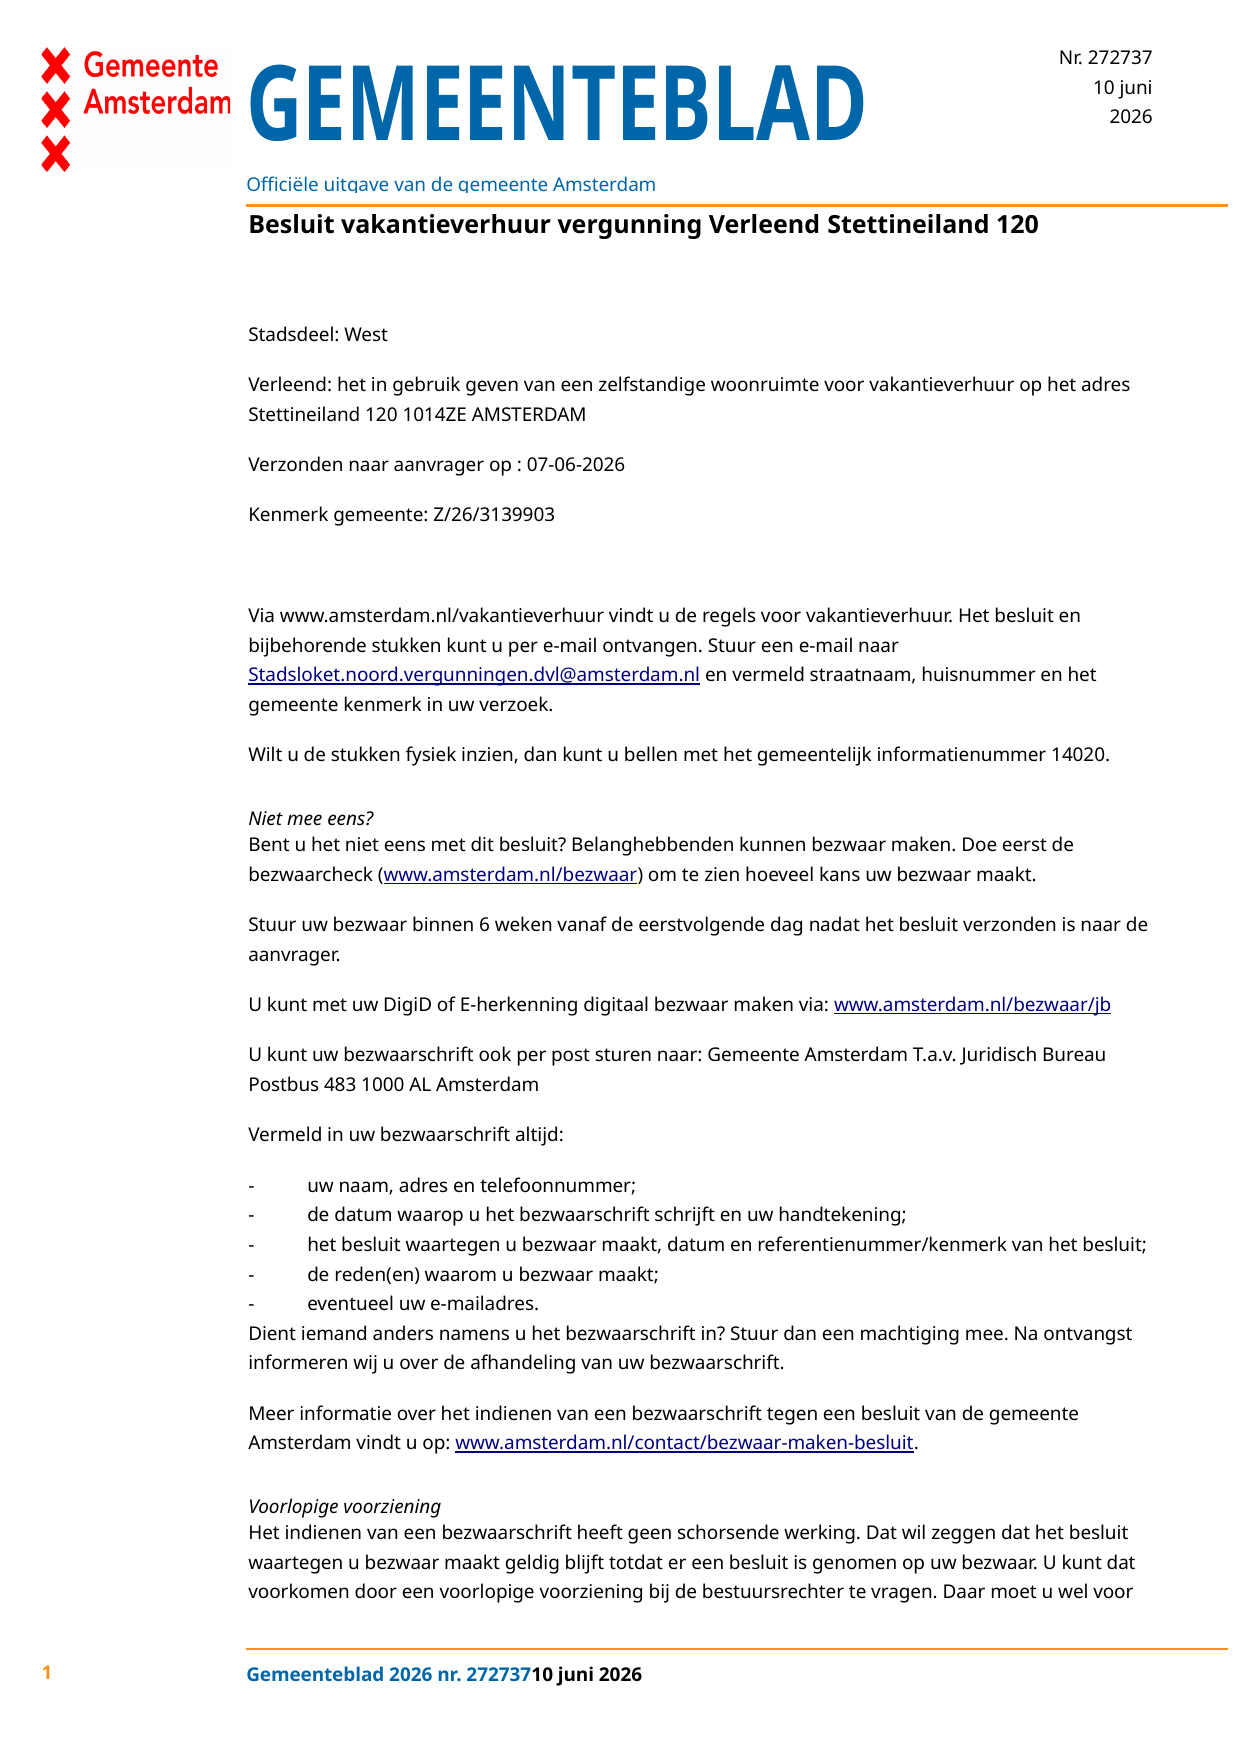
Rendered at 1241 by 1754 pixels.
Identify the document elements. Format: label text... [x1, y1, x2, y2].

text Via www.amsterdam.nl/vakantieverhuur vindt u de regels voor vakantieverhuur. Het besluit en bijbehorende stukken kunt u per e-mail ontvangen. Stuur een e-mail naar Stadsloket.noord.vergunningen.dvl@amsterdam.nl en vermeld straatnaam, huisnummer en het gemeente kenmerk in uw verzoek. [248, 602, 1152, 717]
text Kenmerk gemeente: Z/26/3139903 [248, 502, 1152, 527]
list de datum waarop u het bezwaarschrift schrijft en uw handtekening; [248, 1202, 1152, 1227]
text U kunt met uw DigiD of E-herkenning digitaal bezwaar maken via: www.amsterdam.nl/bezwaar/jb [248, 991, 1152, 1017]
list het besluit waartegen u bezwaar maakt, datum en referentienummer/kenmerk van het besluit; [248, 1231, 1152, 1257]
text Bent u het niet eens met dit besluit? Belanghebbenden kunnen bezwaar maken. Doe eerst de bezwaarcheck (www.amsterdam.nl/bezwaar) om te zien hoeveel kans uw bezwaar maakt. [248, 831, 1152, 887]
text Vermeld in uw bezwaarschrift altijd: [248, 1122, 1152, 1147]
text Verzonden naar aanvrager op : 07-06-2026 [248, 451, 1152, 477]
text Niet mee eens? [248, 806, 1152, 831]
text Voorlopige voorziening [248, 1493, 1152, 1519]
list uw naam, adres en telefoonnummer; [248, 1172, 1152, 1198]
text U kunt uw bezwaarschrift ook per post sturen naar: Gemeente Amsterdam T.a.v. Juridisch Bureau Postbus 483 1000 AL Amsterdam [248, 1042, 1152, 1097]
picture [41, 47, 231, 172]
text Stuur uw bezwaar binnen 6 weken vanaf de eerstvolgende dag nadat het besluit verzonden is naar de aanvrager. [248, 911, 1152, 967]
text Stadsdeel: West [248, 321, 1152, 346]
text Het indienen van een bezwaarschrift heeft geen schorsende werking. Dat wil zeggen dat het besluit waartegen u bezwaar maakt geldig blijft totdat er een besluit is genomen op uw bezwaar. U kunt dat voorkomen door een voorlopige voorziening bij de bestuursrechter te vragen. Daar moet u wel voor [248, 1519, 1152, 1604]
list de reden(en) waarom u bezwaar maakt; [248, 1261, 1152, 1287]
text Meer informatie over het indienen van een bezwaarschrift tegen een besluit van de gemeente Amsterdam vindt u op: www.amsterdam.nl/contact/bezwaar-maken-besluit. [248, 1400, 1152, 1455]
text Besluit vakantieverhuur vergunning Verleend Stettineiland 120 [248, 207, 1152, 241]
list eventueel uw e-mailadres. [248, 1290, 1152, 1316]
text Verleend: het in gebruik geven van een zelfstandige woonruimte voor vakantieverhuur op het adres Stettineiland 120 1014ZE AMSTERDAM [248, 371, 1152, 426]
text Wilt u de stukken fysiek inzien, dan kunt u bellen met het gemeentelijk informatienummer 14020. [248, 742, 1152, 767]
text Dient iemand anders namens u het bezwaarschrift in? Stuur dan een machtiging mee. Na ontvangst informeren wij u over de afhandeling van uw bezwaarschrift. [248, 1320, 1152, 1375]
